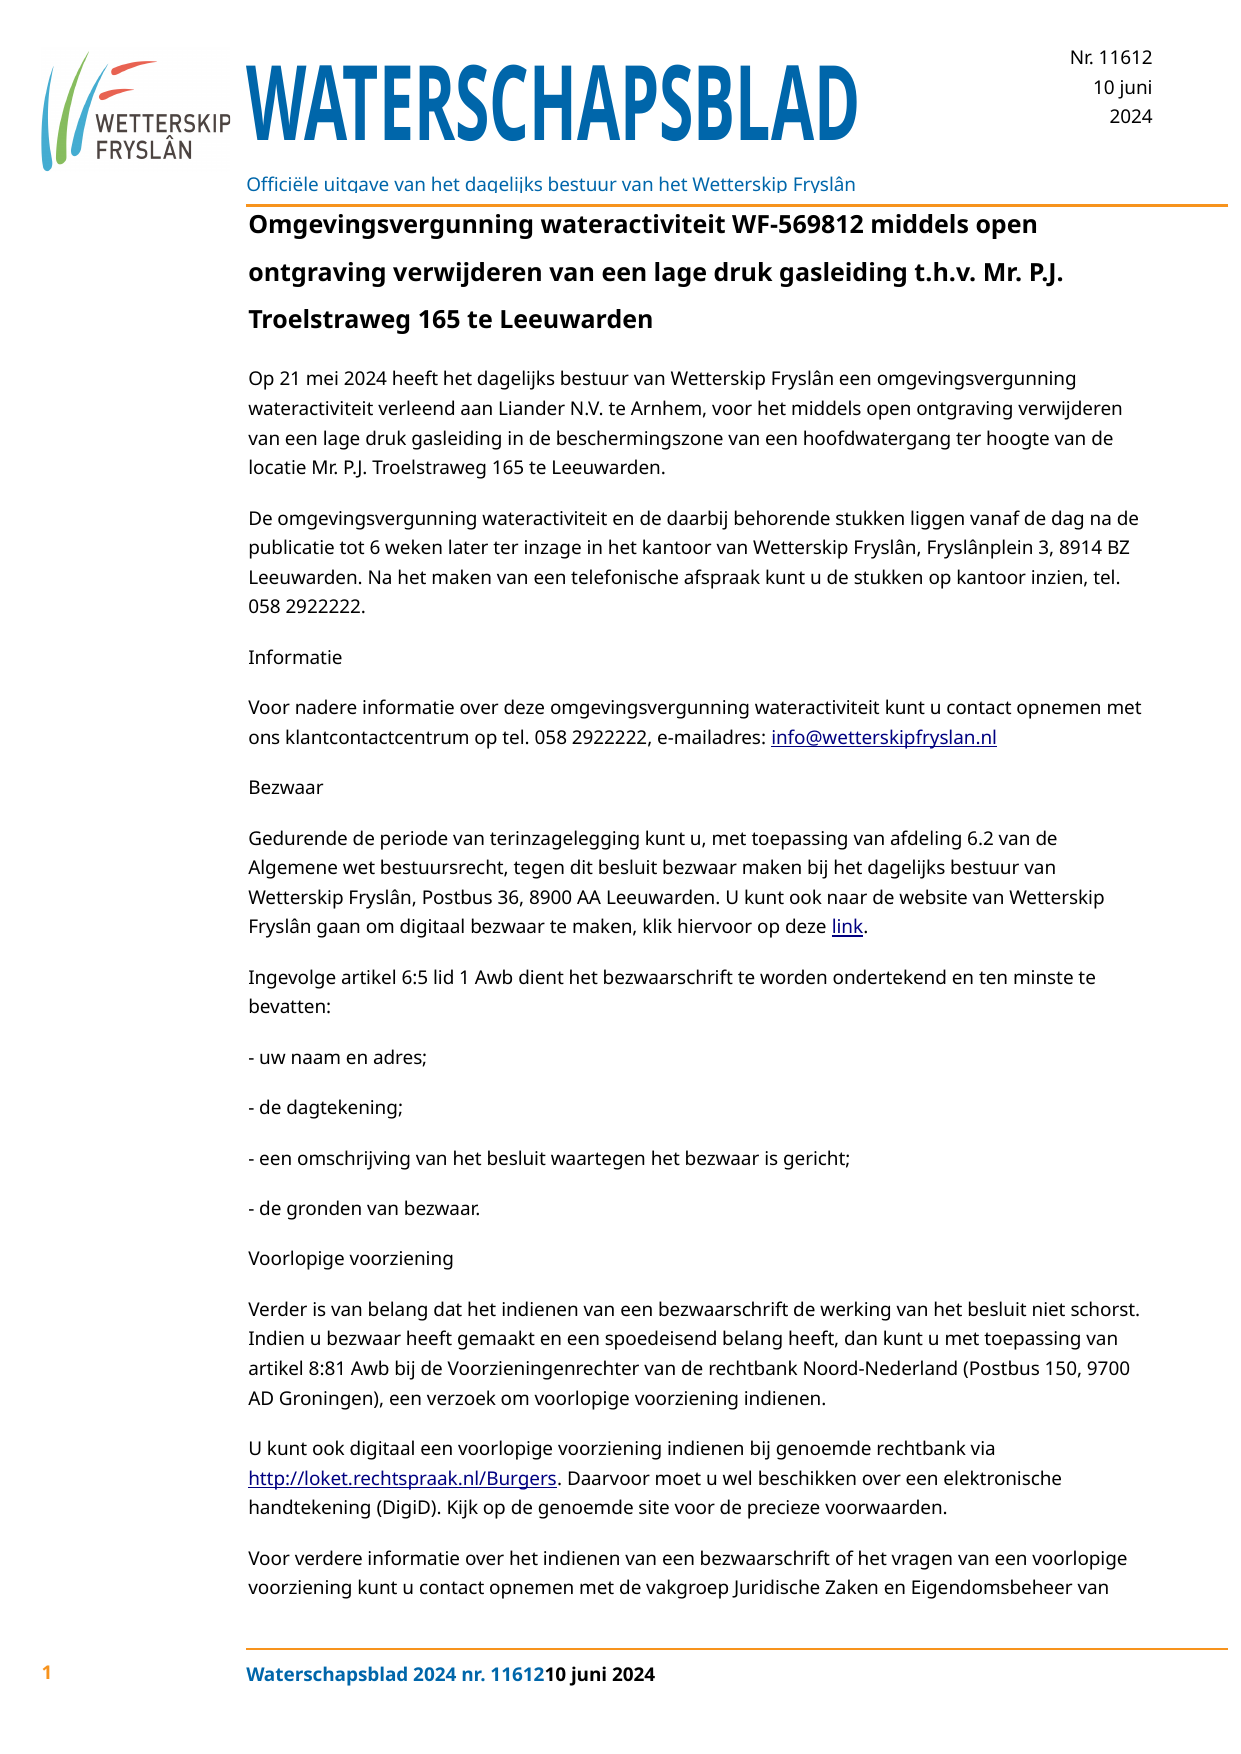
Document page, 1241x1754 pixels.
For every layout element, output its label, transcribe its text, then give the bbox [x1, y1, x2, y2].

text Omgevingsvergunning wateractiviteit WF-569812 middels open ontgraving verwijderen van een lage druk gasleiding t.h.v. Mr. P.J. Troelstraweg 165 te Leeuwarden [248, 207, 1152, 336]
text - de dagtekening; [248, 1094, 1152, 1120]
text - de gronden van bezwaar. [248, 1195, 1152, 1221]
text Informatie [248, 644, 1152, 669]
text Verder is van belang dat het indienen van een bezwaarschrift de werking van het besluit niet schorst. Indien u bezwaar heeft gemaakt en een spoedeisend belang heeft, dan kunt u met toepassing van artikel 8:81 Awb bij de Voorzieningenrechter van de rechtbank Noord-Nederland (Postbus 150, 9700 AD Groningen), een verzoek om voorlopige voorziening indienen. [248, 1296, 1152, 1410]
text - een omschrijving van het besluit waartegen het bezwaar is gericht; [248, 1145, 1152, 1170]
text Op 21 mei 2024 heeft het dagelijks bestuur van Wetterskip Fryslân een omgevingsvergunning wateractiviteit verleend aan Liander N.V. te Arnhem, voor het middels open ontgraving verwijderen van een lage druk gasleiding in de beschermingszone van een hoofdwatergang ter hoogte van de locatie Mr. P.J. Troelstraweg 165 te Leeuwarden. [248, 366, 1152, 480]
text De omgevingsvergunning wateractiviteit en de daarbij behorende stukken liggen vanaf de dag na de publicatie tot 6 weken later ter inzage in het kantoor van Wetterskip Fryslân, Fryslânplein 3, 8914 BZ Leeuwarden. Na het maken van een telefonische afspraak kunt u de stukken op kantoor inzien, tel. 058 2922222. [248, 505, 1152, 619]
text U kunt ook digitaal een voorlopige voorziening indienen bij genoemde rechtbank via http://loket.rechtspraak.nl/Burgers. Daarvoor moet u wel beschikken over een elektronische handtekening (DigiD). Kijk op de genoemde site voor de precieze voorwaarden. [248, 1435, 1152, 1520]
text Bezwaar [248, 774, 1152, 800]
text Voor nadere informatie over deze omgevingsvergunning wateractiviteit kunt u contact opnemen met ons klantcontactcentrum op tel. 058 2922222, e-mailadres: info@wetterskipfryslan.nl [248, 694, 1152, 749]
text Gedurende de periode van terinzagelegging kunt u, met toepassing van afdeling 6.2 van de Algemene wet bestuursrecht, tegen dit besluit bezwaar maken bij het dagelijks bestuur van Wetterskip Fryslân, Postbus 36, 8900 AA Leeuwarden. U kunt ook naar de website van Wetterskip Fryslân gaan om digitaal bezwaar te maken, klik hiervoor op deze link. [248, 825, 1152, 939]
text Voor verdere informatie over het indienen van een bezwaarschrift of het vragen van een voorlopige voorziening kunt u contact opnemen met de vakgroep Juridische Zaken en Eigendomsbeheer van [248, 1545, 1152, 1600]
picture [41, 47, 231, 172]
text - uw naam en adres; [248, 1044, 1152, 1069]
text Voorlopige voorziening [248, 1246, 1152, 1271]
text Ingevolge artikel 6:5 lid 1 Awb dient het bezwaarschrift te worden ondertekend en ten minste te bevatten: [248, 964, 1152, 1019]
